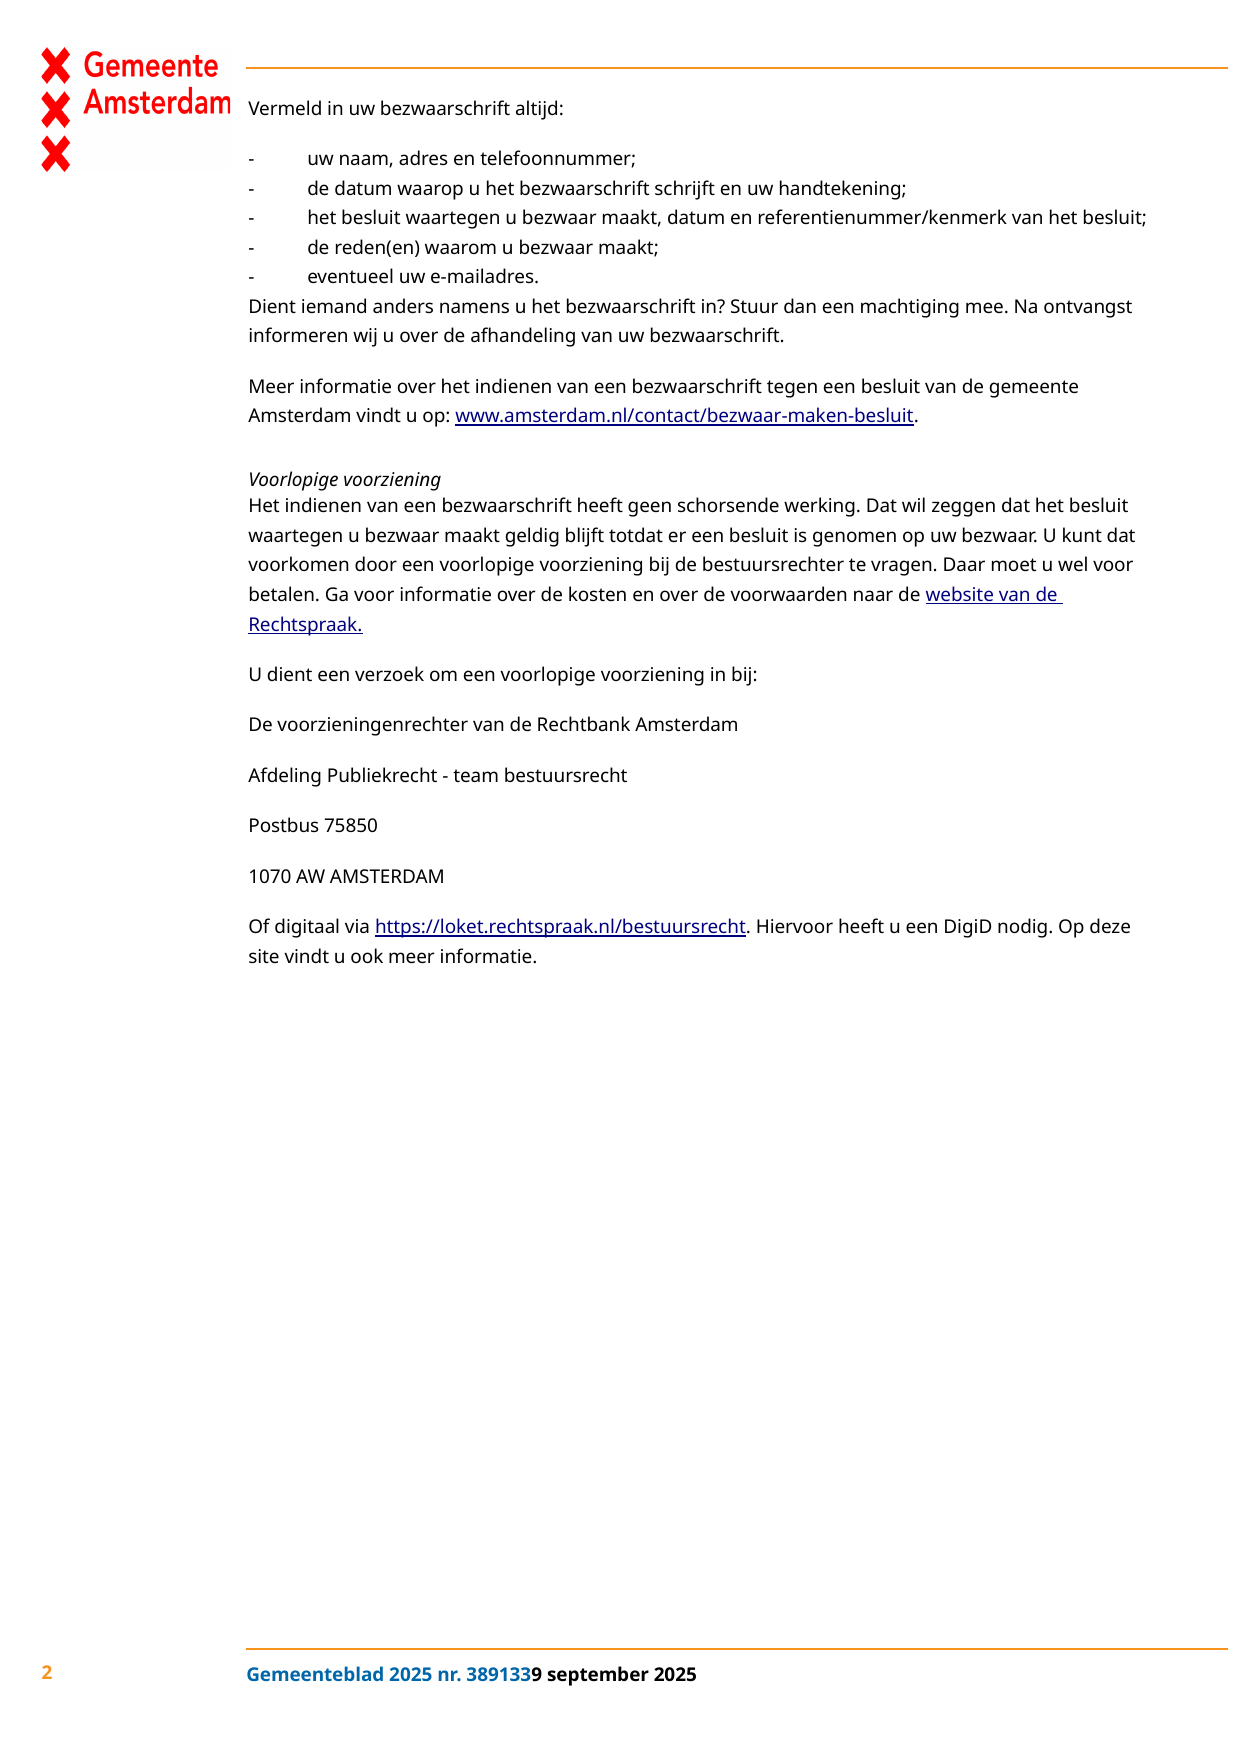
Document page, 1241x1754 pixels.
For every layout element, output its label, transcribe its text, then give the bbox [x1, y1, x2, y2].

text Dient iemand anders namens u het bezwaarschrift in? Stuur dan een machtiging mee. Na ontvangst informeren wij u over de afhandeling van uw bezwaarschrift. [248, 293, 1152, 348]
list eventueel uw e-mailadres. [248, 263, 1152, 289]
text Of digitaal via https://loket.rechtspraak.nl/bestuursrecht. Hiervoor heeft u een DigiD nodig. Op deze site vindt u ook meer informatie. [248, 913, 1152, 968]
text Het indienen van een bezwaarschrift heeft geen schorsende werking. Dat wil zeggen dat het besluit waartegen u bezwaar maakt geldig blijft totdat er een besluit is genomen op uw bezwaar. U kunt dat voorkomen door een voorlopige voorziening bij de bestuursrechter te vragen. Daar moet u wel voor betalen. Ga voor informatie over de kosten en over de voorwaarden naar de website van de Rechtspraak. [248, 492, 1152, 636]
text Postbus 75850 [248, 812, 1152, 838]
text Meer informatie over het indienen van een bezwaarschrift tegen een besluit van de gemeente Amsterdam vindt u op: www.amsterdam.nl/contact/bezwaar-maken-besluit. [248, 373, 1152, 428]
list de reden(en) waarom u bezwaar maakt; [248, 234, 1152, 260]
text U dient een verzoek om een voorlopige voorziening in bij: [248, 661, 1152, 687]
text Voorlopige voorziening [248, 467, 1152, 492]
list de datum waarop u het bezwaarschrift schrijft en uw handtekening; [248, 175, 1152, 201]
list uw naam, adres en telefoonnummer; [248, 145, 1152, 171]
text De voorzieningenrechter van de Rechtbank Amsterdam [248, 712, 1152, 737]
picture [41, 47, 231, 172]
list het besluit waartegen u bezwaar maakt, datum en referentienummer/kenmerk van het besluit; [248, 204, 1152, 230]
text Vermeld in uw bezwaarschrift altijd: [248, 95, 1152, 121]
text 1070 AW AMSTERDAM [248, 863, 1152, 888]
text Afdeling Publiekrecht - team bestuursrecht [248, 762, 1152, 788]
